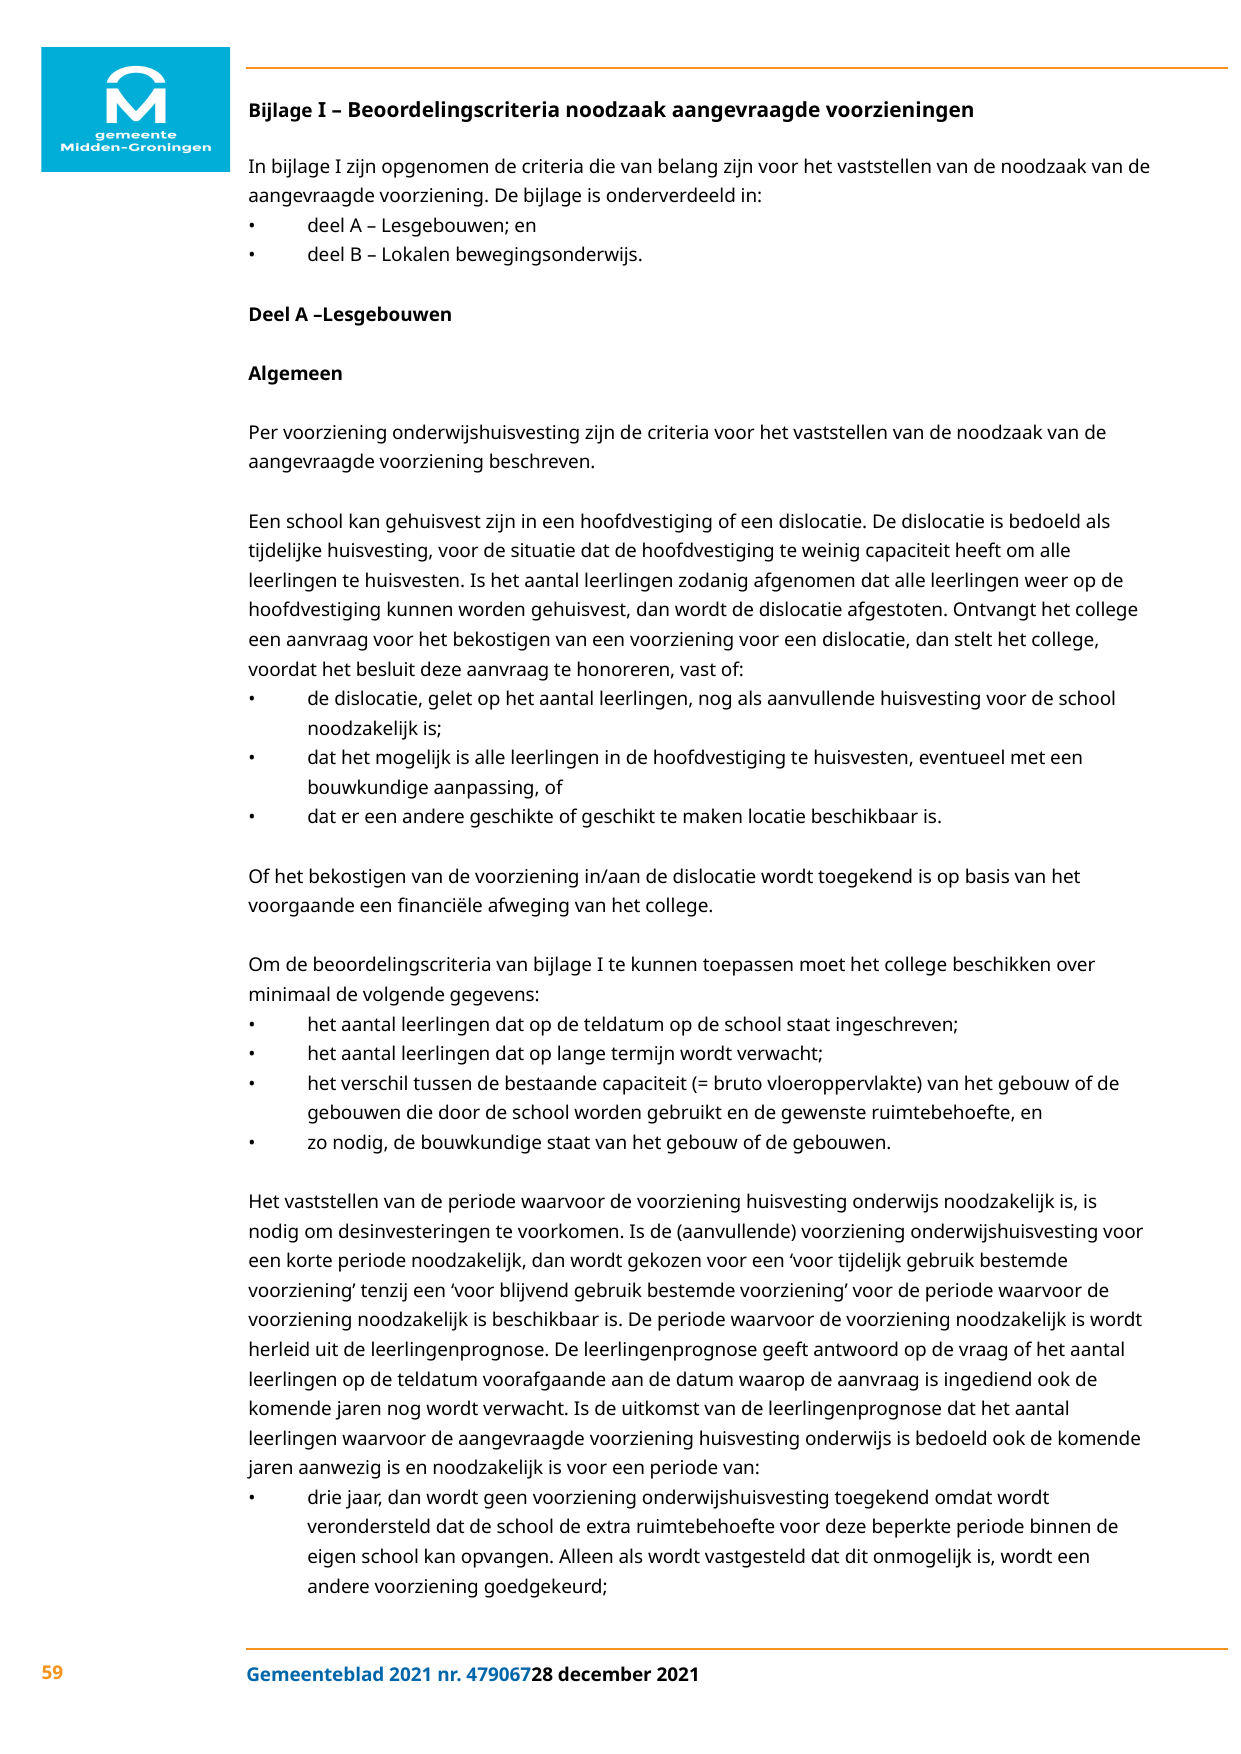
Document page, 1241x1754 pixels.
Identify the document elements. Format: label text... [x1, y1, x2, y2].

text Om de beoordelingscriteria van bijlage I te kunnen toepassen moet het college beschikken over minimaal de volgende gegevens: [248, 952, 1152, 1007]
text Een school kan gehuisvest zijn in een hoofdvestiging of een dislocatie. De dislocatie is bedoeld als tijdelijke huisvesting, voor de situatie dat de hoofdvestiging te weinig capaciteit heeft om alle leerlingen te huisvesten. Is het aantal leerlingen zodanig afgenomen dat alle leerlingen weer op de hoofdvestiging kunnen worden gehuisvest, dan wordt de dislocatie afgestoten. Ontvangt het college een aanvraag voor het bekostigen van een voorziening voor een dislocatie, dan stelt het college, voordat het besluit deze aanvraag te honoreren, vast of: [248, 508, 1152, 682]
text Of het bekostigen van de voorziening in/aan de dislocatie wordt toegekend is op basis van het voorgaande een financiële afweging van het college. [248, 863, 1152, 918]
list deel B – Lokalen bewegingsonderwijs. [248, 242, 1152, 267]
text Algemeen [248, 360, 1152, 386]
picture [184, 146, 190, 153]
text Per voorziening onderwijshuisvesting zijn de criteria voor het vaststellen van de noodzaak van de aangevraagde voorziening beschreven. [248, 419, 1152, 474]
list het aantal leerlingen dat op lange termijn wordt verwacht; [248, 1040, 1152, 1066]
picture [108, 66, 164, 82]
list het verschil tussen de bestaande capaciteit (= bruto vloeroppervlakte) van het gebouw of de gebouwen die door de school worden gebruikt en de gewenste ruimtebehoefte, en [248, 1070, 1152, 1125]
list deel A – Lesgebouwen; en [248, 212, 1152, 238]
list het aantal leerlingen dat op de teldatum op de school staat ingeschreven; [248, 1011, 1152, 1037]
list dat er een andere geschikte of geschikt te maken locatie beschikbaar is. [248, 804, 1152, 829]
list dat het mogelijk is alle leerlingen in de hoofdvestiging te huisvesten, eventueel met een bouwkundige aanpassing, of [248, 744, 1152, 800]
picture [107, 89, 165, 122]
text Deel A –Lesgebouwen [248, 301, 1152, 327]
list de dislocatie, gelet op het aantal leerlingen, nog als aanvullende huisvesting voor de school noodzakelijk is; [248, 685, 1152, 741]
list zo nodig, de bouwkundige staat van het gebouw of de gebouwen. [248, 1129, 1152, 1155]
text In bijlage I zijn opgenomen de criteria die van belang zijn voor het vaststellen van de noodzaak van de aangevraagde voorziening. De bijlage is onderverdeeld in: [248, 153, 1152, 208]
list drie jaar, dan wordt geen voorziening onderwijshuisvesting toegekend omdat wordt verondersteld dat de school de extra ruimtebehoefte voor deze beperkte periode binnen de eigen school kan opvangen. Alleen als wordt vastgesteld dat dit onmogelijk is, wordt een andere voorziening goedgekeurd; [248, 1484, 1152, 1599]
text Bijlage I – Beoordelingscriteria noodzaak aangevraagde voorzieningen [248, 95, 1152, 123]
text Het vaststellen van de periode waarvoor de voorziening huisvesting onderwijs noodzakelijk is, is nodig om desinvesteringen te voorkomen. Is de (aanvullende) voorziening onderwijshuisvesting voor een korte periode noodzakelijk, dan wordt gekozen voor een ‘voor tijdelijk gebruik bestemde voorziening’ tenzij een ‘voor blijvend gebruik bestemde voorziening’ voor de periode waarvoor de voorziening noodzakelijk is beschikbaar is. De periode waarvoor de voorziening noodzakelijk is wordt herleid uit de leerlingenprognose. De leerlingenprognose geeft antwoord op de vraag of het aantal leerlingen op de teldatum voorafgaande aan de datum waarop de aanvraag is ingediend ook de komende jaren nog wordt verwacht. Is de uitkomst van de leerlingenprognose dat het aantal leerlingen waarvoor de aangevraagde voorziening huisvesting onderwijs is bedoeld ook de komende jaren aanwezig is en noodzakelijk is voor een periode van: [248, 1188, 1152, 1480]
